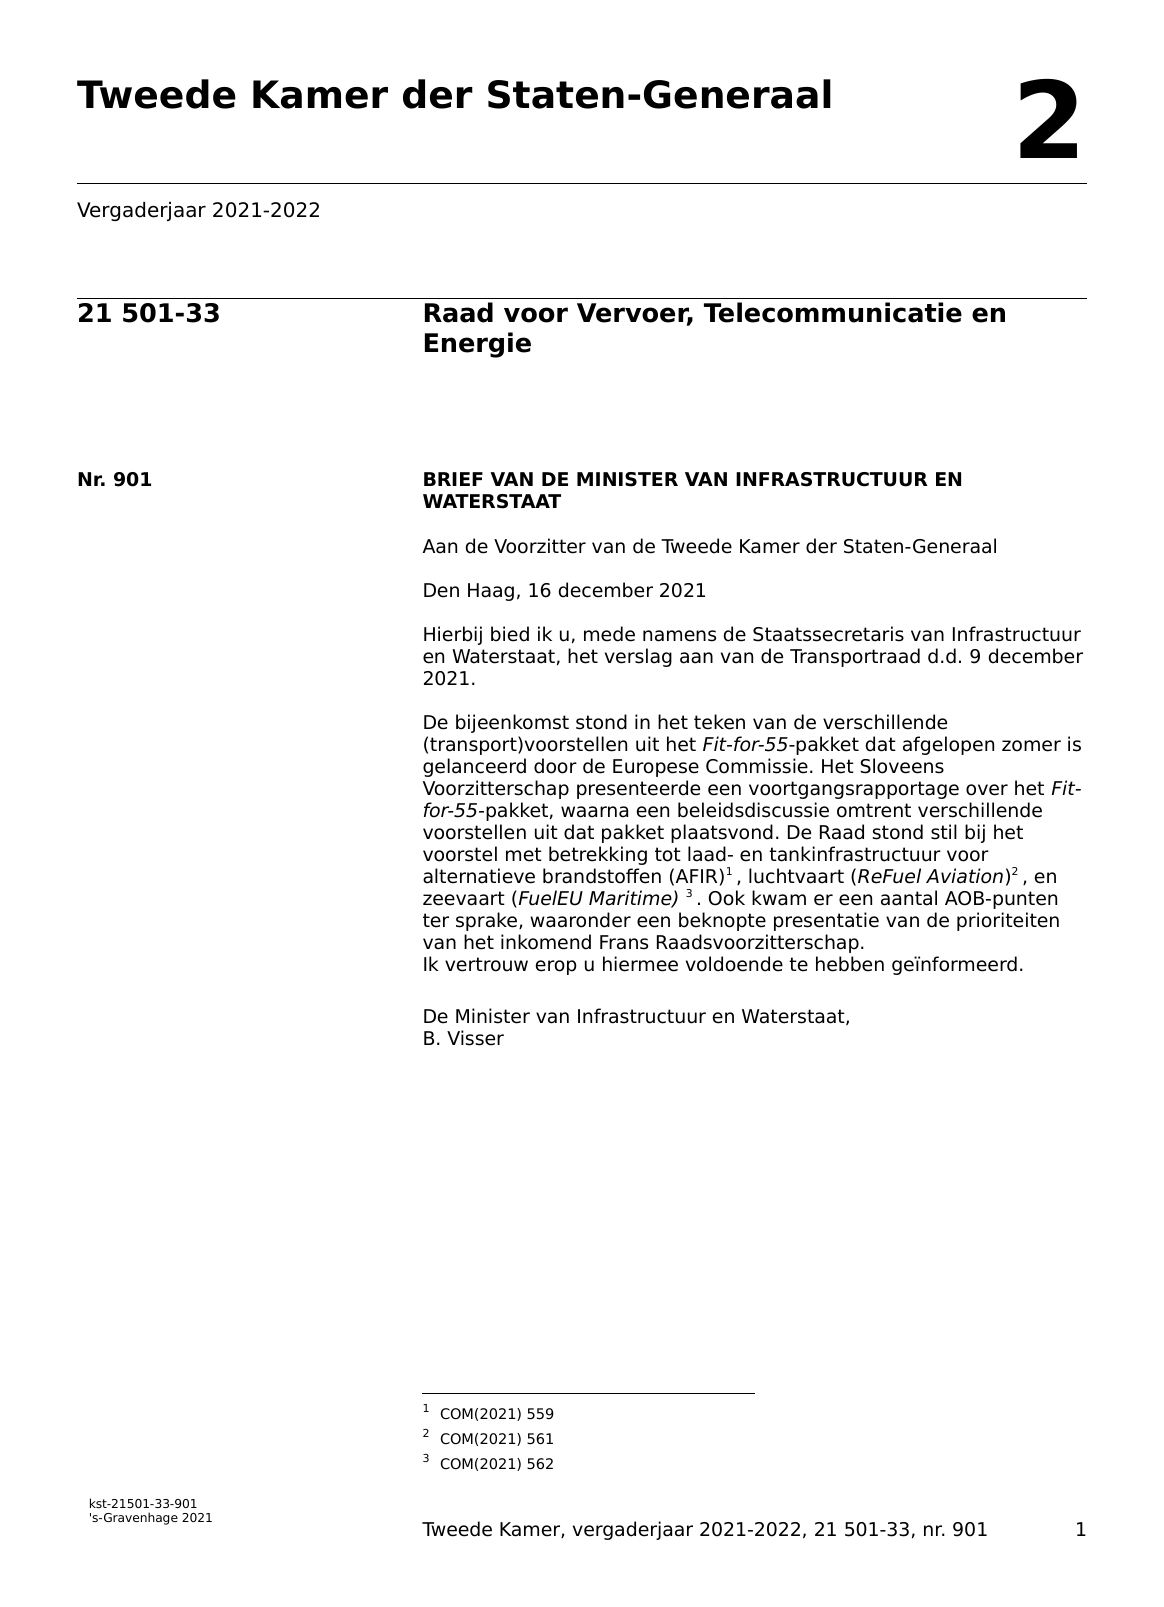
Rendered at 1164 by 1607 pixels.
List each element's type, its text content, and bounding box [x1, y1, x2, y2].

text Ik vertrouw erop u hiermee voldoende te hebben geïnformeerd. [422, 954, 1087, 976]
text Aan de Voorzitter van de Tweede Kamer der Staten-Generaal [422, 536, 1087, 557]
table_header 2 [886, 59, 1087, 183]
text Hierbij bied ik u, mede namens de Staatssecretaris van Infrastructuur en Waterstaat, het verslag aan van de Transportraad d.d. 9 december 2021. [422, 624, 1087, 690]
subtitle Nr. 901 BRIEF VAN DE MINISTER VAN INFRASTRUCTUUR EN WATERSTAAT [77, 469, 1087, 513]
text De Minister van Infrastructuur en Waterstaat, B. Visser [422, 1006, 1087, 1050]
table_header Tweede Kamer der Staten-Generaal [77, 59, 886, 183]
text Den Haag, 16 december 2021 [422, 580, 1087, 602]
text kst-21501-33-901 [88, 1497, 323, 1511]
subtitle 21 501-33 Raad voor Vervoer, Telecommunicatie en Energie [77, 299, 1087, 358]
table_cell Vergaderjaar 2021-2022 [77, 184, 1087, 298]
text 's-Gravenhage 2021 [88, 1511, 323, 1525]
text COM(2021) 562 [422, 1452, 1087, 1474]
text COM(2021) 561 [422, 1427, 1087, 1449]
text De bijeenkomst stond in het teken van de verschillende (transport)voorstellen uit het Fit-for-55-pakket dat afgelopen zomer is gelanceerd door de Europese Commissie. Het Sloveens Voorzitterschap presenteerde een voortgangsrapportage over het Fit-for-55-pakket, waarna een beleidsdiscussie omtrent verschillende voorstellen uit dat pakket plaatsvond. De Raad stond stil bij het voorstel met betrekking tot laad- en tankinfrastructuur voor alternatieve brandstoffen (AFIR), luchtvaart (ReFuel Aviation), en zeevaart (FuelEU Maritime) . Ook kwam er een aantal AOB-punten ter sprake, waaronder een beknopte presentatie van de prioriteiten van het inkomend Frans Raadsvoorzitterschap. [422, 712, 1087, 954]
text COM(2021) 559 [422, 1402, 1087, 1424]
